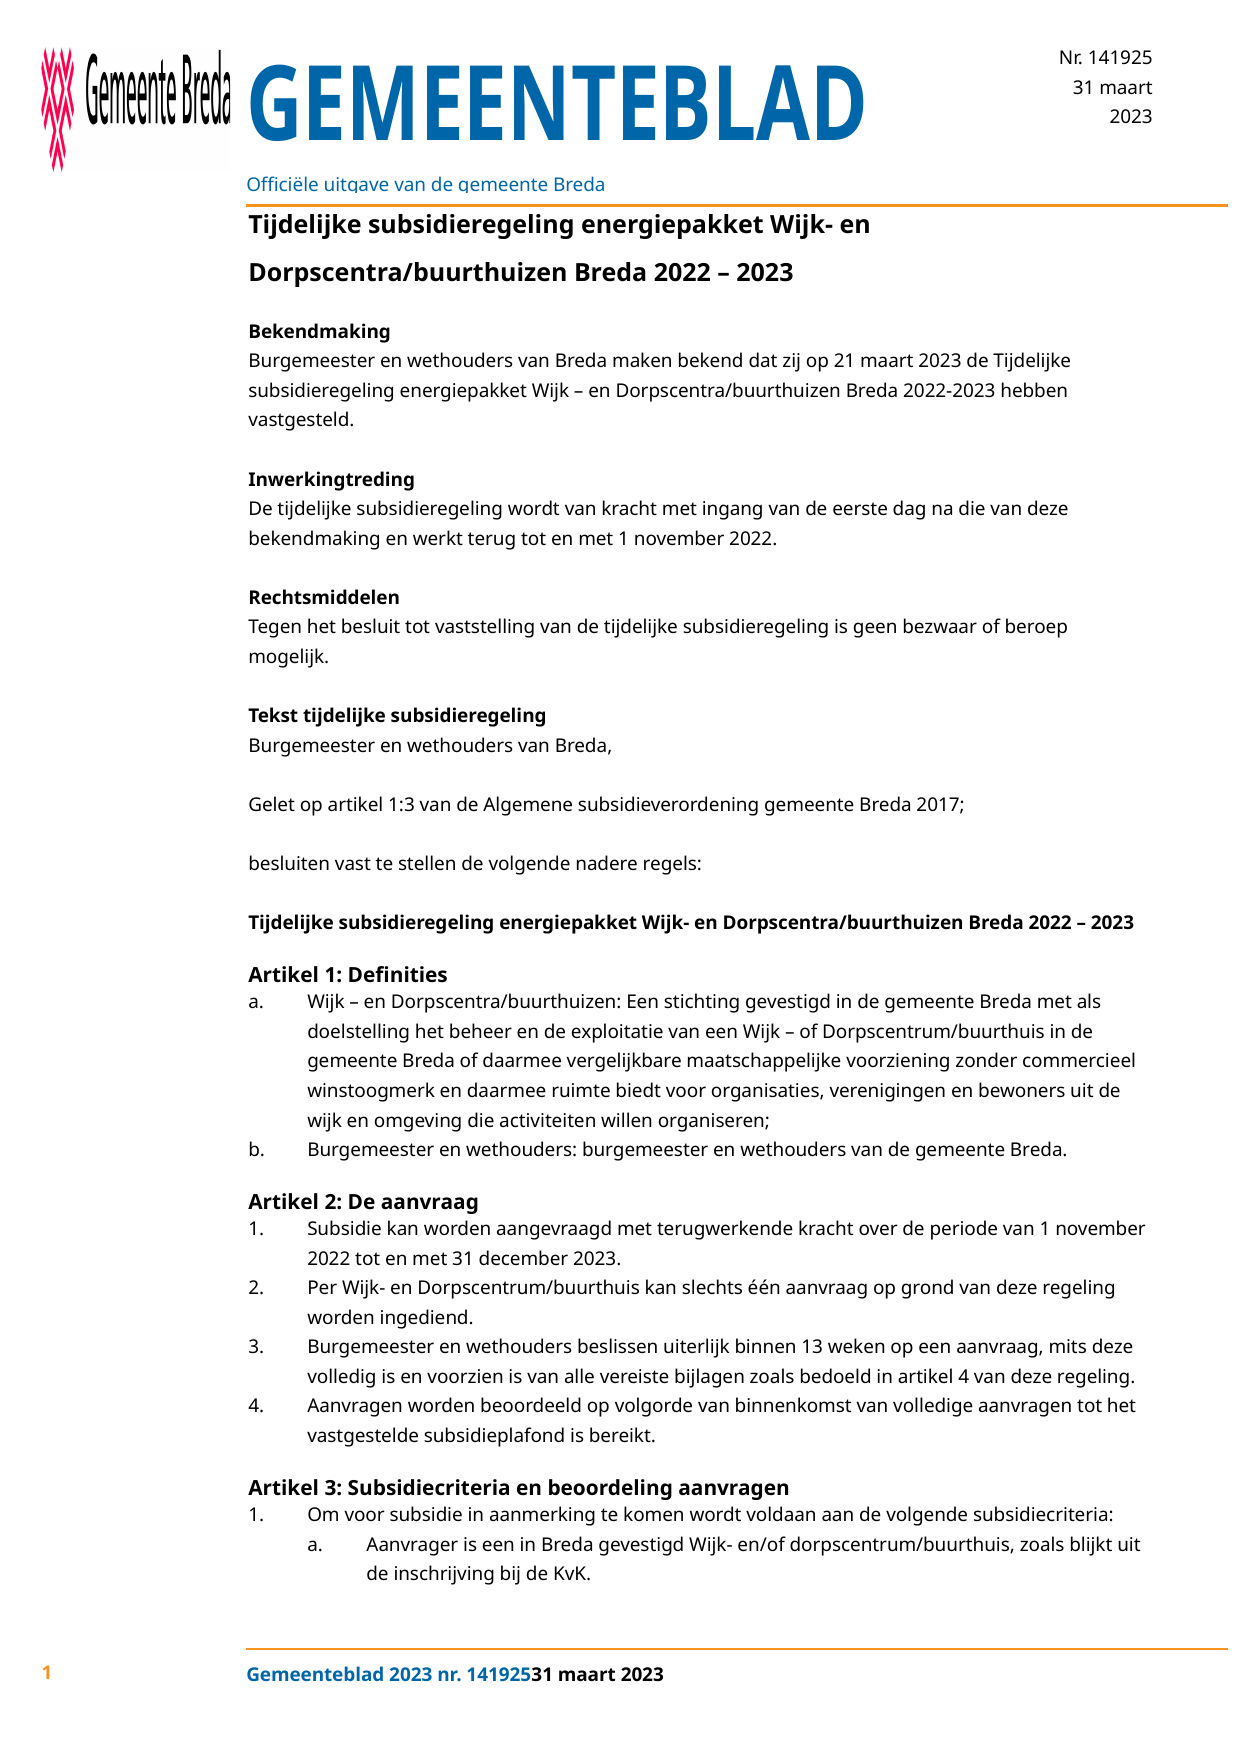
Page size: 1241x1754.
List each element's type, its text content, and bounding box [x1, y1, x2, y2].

text Inwerkingtreding [248, 466, 1152, 492]
text besluiten vast te stellen de volgende nadere regels: [248, 850, 1152, 876]
text Burgemeester en wethouders van Breda maken bekend dat zij op 21 maart 2023 de Tijdelijke subsidieregeling energiepakket Wijk – en Dorpscentra/buurthuizen Breda 2022-2023 hebben vastgesteld. [248, 347, 1152, 432]
list Om voor subsidie in aanmerking te komen wordt voldaan aan de volgende subsidiecriteria: [248, 1501, 1152, 1527]
text Bekendmaking [248, 318, 1152, 344]
text Artikel 1: Definities [248, 960, 1152, 988]
text Gelet op artikel 1:3 van de Algemene subsidieverordening gemeente Breda 2017; [248, 791, 1152, 817]
list Per Wijk- en Dorpscentrum/buurthuis kan slechts één aanvraag op grond van deze regeling worden ingediend. [248, 1274, 1152, 1330]
list Aanvragen worden beoordeeld op volgorde van binnenkomst van volledige aanvragen tot het vastgestelde subsidieplafond is bereikt. [248, 1393, 1152, 1448]
text Tekst tijdelijke subsidieregeling [248, 702, 1152, 728]
text Tijdelijke subsidieregeling energiepakket Wijk- en Dorpscentra/buurthuizen Breda 2022 – 2023 [248, 207, 1152, 288]
list Wijk – en Dorpscentra/buurthuizen: Een stichting gevestigd in de gemeente Breda met als doelstelling het beheer en de exploitatie van een Wijk – of Dorpscentrum/buurthuis in de gemeente Breda of daarmee vergelijkbare maatschappelijke voorziening zonder commercieel winstoogmerk en daarmee ruimte biedt voor organisaties, verenigingen en bewoners uit de wijk en omgeving die activiteiten willen organiseren; [248, 988, 1152, 1132]
text Tegen het besluit tot vaststelling van de tijdelijke subsidieregeling is geen bezwaar of beroep mogelijk. [248, 614, 1152, 669]
text De tijdelijke subsidieregeling wordt van kracht met ingang van de eerste dag na die van deze bekendmaking en werkt terug tot en met 1 november 2022. [248, 495, 1152, 551]
text Artikel 3: Subsidiecriteria en beoordeling aanvragen [248, 1473, 1152, 1501]
text Tijdelijke subsidieregeling energiepakket Wijk- en Dorpscentra/buurthuizen Breda 2022 – 2023 [248, 909, 1152, 935]
text Burgemeester en wethouders van Breda, [248, 732, 1152, 758]
list Burgemeester en wethouders: burgemeester en wethouders van de gemeente Breda. [248, 1136, 1152, 1162]
list Burgemeester en wethouders beslissen uiterlijk binnen 13 weken op een aanvraag, mits deze volledig is en voorzien is van alle vereiste bijlagen zoals bedoeld in artikel 4 van deze regeling. [248, 1333, 1152, 1389]
list Aanvrager is een in Breda gevestigd Wijk- en/of dorpscentrum/buurthuis, zoals blijkt uit de inschrijving bij de KvK. [307, 1531, 1152, 1586]
picture [41, 47, 231, 172]
text Artikel 2: De aanvraag [248, 1187, 1152, 1215]
list Subsidie kan worden aangevraagd met terugwerkende kracht over de periode van 1 november 2022 tot en met 31 december 2023. [248, 1215, 1152, 1271]
text Rechtsmiddelen [248, 584, 1152, 610]
